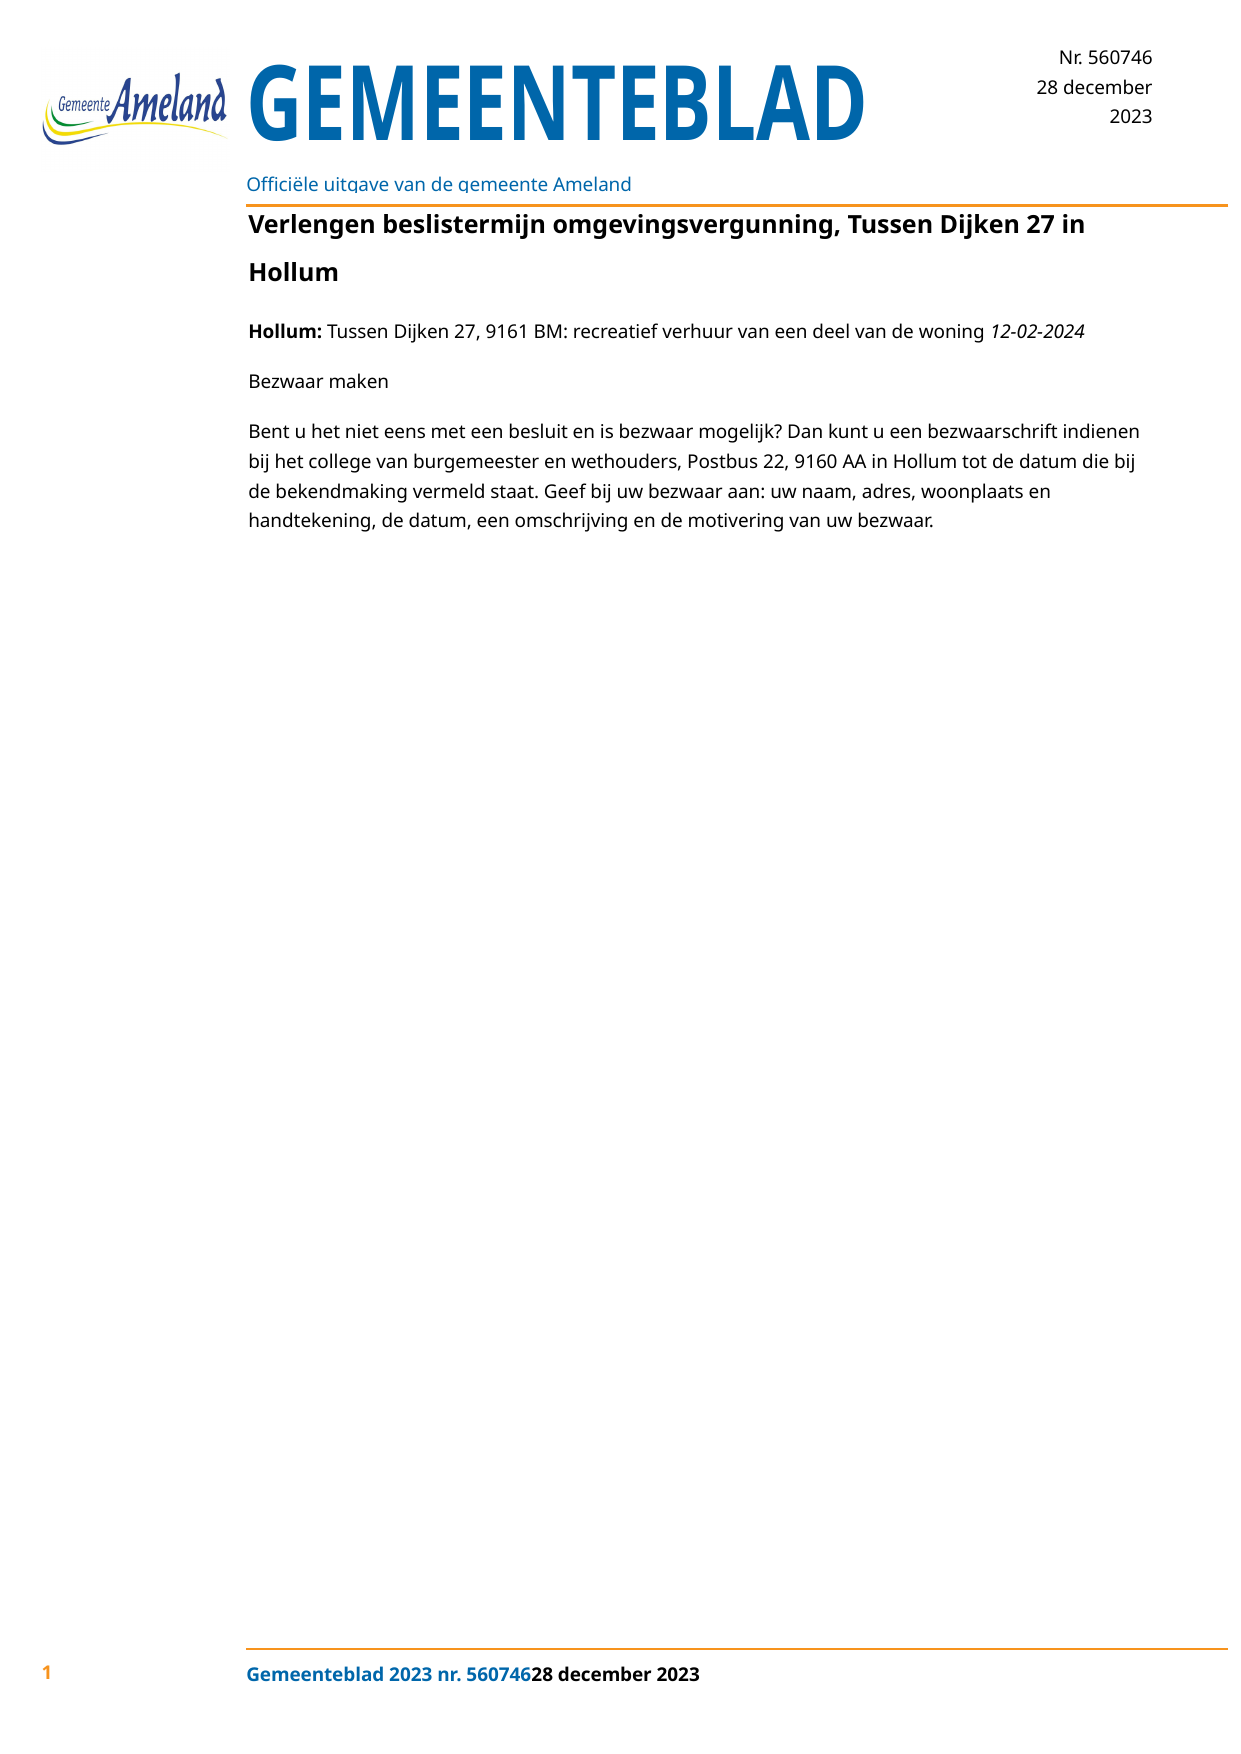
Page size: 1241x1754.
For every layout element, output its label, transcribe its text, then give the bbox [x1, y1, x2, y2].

text Bezwaar maken [248, 368, 1152, 394]
text Verlengen beslistermijn omgevingsvergunning, Tussen Dijken 27 in Hollum [248, 207, 1152, 288]
text Hollum: Tussen Dijken 27, 9161 BM: recreatief verhuur van een deel van de woning 12-02-2024 [248, 318, 1152, 344]
text Bent u het niet eens met een besluit en is bezwaar mogelijk? Dan kunt u een bezwaarschrift indienen bij het college van burgemeester en wethouders, Postbus 22, 9160 AA in Hollum tot de datum die bij de bekendmaking vermeld staat. Geef bij uw bezwaar aan: uw naam, adres, woonplaats en handtekening, de datum, een omschrijving en de motivering van uw bezwaar. [248, 419, 1152, 533]
picture [41, 47, 231, 172]
